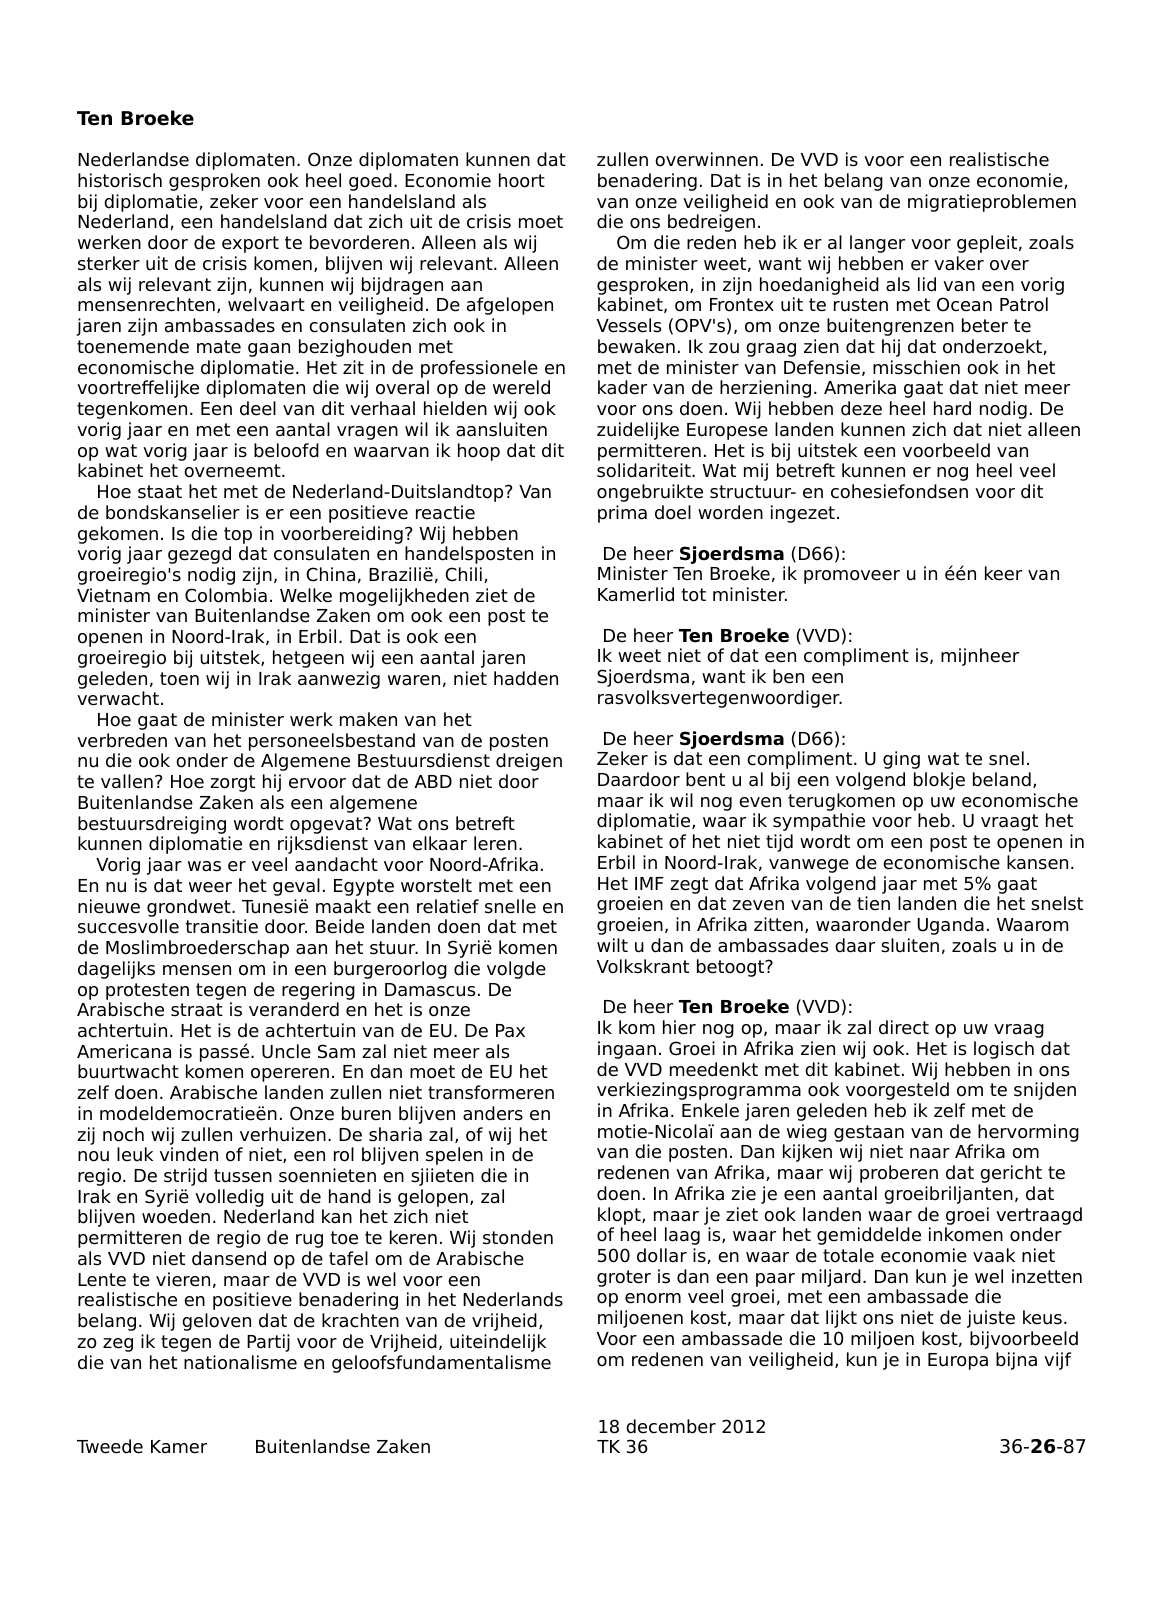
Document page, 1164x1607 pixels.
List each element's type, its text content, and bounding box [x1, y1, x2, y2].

text Om die reden heb ik er al langer voor gepleit, zoals de minister weet, want wij hebben er vaker over gesproken, in zijn hoedanigheid als lid van een vorig kabinet, om Frontex uit te rusten met Ocean Patrol Vessels (OPV's), om onze buitengrenzen beter te bewaken. Ik zou graag zien dat hij dat onderzoekt, met de minister van Defensie, misschien ook in het kader van de herziening. Amerika gaat dat niet meer voor ons doen. Wij hebben deze heel hard nodig. De zuidelijke Europese landen kunnen zich dat niet alleen permitteren. Het is bij uitstek een voorbeeld van solidariteit. Wat mij betreft kunnen er nog heel veel ongebruikte structuur- en cohesiefondsen voor dit prima doel worden ingezet. [596, 233, 1087, 523]
text Zeker is dat een compliment. U ging wat te snel. Daardoor bent u al bij een volgend blokje beland, maar ik wil nog even terugkomen op uw economische diplomatie, waar ik sympathie voor heb. U vraagt het kabinet of het niet tijd wordt om een post te openen in Erbil in Noord-Irak, vanwege de economische kansen. Het IMF zegt dat Afrika volgend jaar met 5% gaat groeien en dat zeven van de tien landen die het snelst groeien, in Afrika zitten, waaronder Uganda. Waarom wilt u dan de ambassades daar sluiten, zoals u in de Volkskrant betoogt? [596, 749, 1087, 977]
text Nederlandse diplomaten. Onze diplomaten kunnen dat historisch gesproken ook heel goed. Economie hoort bij diplomatie, zeker voor een handelsland als Nederland, een handelsland dat zich uit de crisis moet werken door de export te bevorderen. Alleen als wij sterker uit de crisis komen, blijven wij relevant. Alleen als wij relevant zijn, kunnen wij bijdragen aan mensenrechten, welvaart en veiligheid. De afgelopen jaren zijn ambassades en consulaten zich ook in toenemende mate gaan bezighouden met economische diplomatie. Het zit in de professionele en voortreffelijke diplomaten die wij overal op de wereld tegenkomen. Een deel van dit verhaal hielden wij ook vorig jaar en met een aantal vragen wil ik aansluiten op wat vorig jaar is beloofd en waarvan ik hoop dat dit kabinet het overneemt. [77, 150, 567, 482]
text Hoe staat het met de Nederland-Duitslandtop? Van de bondskanselier is er een positieve reactie gekomen. Is die top in voorbereiding? Wij hebben vorig jaar gezegd dat consulaten en handelsposten in groeiregio's nodig zijn, in China, Brazilië, Chili, Vietnam en Colombia. Welke mogelijkheden ziet de minister van Buitenlandse Zaken om ook een post te openen in Noord-Irak, in Erbil. Dat is ook een groeiregio bij uitstek, hetgeen wij een aantal jaren geleden, toen wij in Irak aanwezig waren, niet hadden verwacht. [77, 482, 567, 710]
text De heer Sjoerdsma (D66): [596, 543, 1087, 564]
text zullen overwinnen. De VVD is voor een realistische benadering. Dat is in het belang van onze economie, van onze veiligheid en ook van de migratieproblemen die ons bedreigen. [596, 150, 1087, 233]
text Vorig jaar was er veel aandacht voor Noord-Afrika. En nu is dat weer het geval. Egypte worstelt met een nieuwe grondwet. Tunesië maakt een relatief snelle en succesvolle transitie door. Beide landen doen dat met de Moslimbroederschap aan het stuur. In Syrië komen dagelijks mensen om in een burgeroorlog die volgde op protesten tegen de regering in Damascus. De Arabische straat is veranderd en het is onze achtertuin. Het is de achtertuin van de EU. De Pax Americana is passé. Uncle Sam zal niet meer als buurtwacht komen opereren. En dan moet de EU het zelf doen. Arabische landen zullen niet transformeren in modeldemocratieën. Onze buren blijven anders en zij noch wij zullen verhuizen. De sharia zal, of wij het nou leuk vinden of niet, een rol blijven spelen in de regio. De strijd tussen soennieten en sjiieten die in Irak en Syrië volledig uit de hand is gelopen, zal blijven woeden. Nederland kan het zich niet permitteren de regio de rug toe te keren. Wij stonden als VVD niet dansend op de tafel om de Arabische Lente te vieren, maar de VVD is wel voor een realistische en positieve benadering in het Nederlands belang. Wij geloven dat de krachten van de vrijheid, zo zeg ik tegen de Partij voor de Vrijheid, uiteindelijk die van het nationalisme en geloofsfundamentalisme [77, 855, 567, 1373]
text Minister Ten Broeke, ik promoveer u in één keer van Kamerlid tot minister. [596, 564, 1087, 606]
text Ik weet niet of dat een compliment is, mijnheer Sjoerdsma, want ik ben een rasvolksvertegenwoordiger. [596, 646, 1087, 708]
text De heer Ten Broeke (VVD): [596, 626, 1087, 646]
text De heer Sjoerdsma (D66): [596, 728, 1087, 749]
text De heer Ten Broeke (VVD): [596, 997, 1087, 1018]
text Ik kom hier nog op, maar ik zal direct op uw vraag ingaan. Groei in Afrika zien wij ook. Het is logisch dat de VVD meedenkt met dit kabinet. Wij hebben in ons verkiezingsprogramma ook voorgesteld om te snijden in Afrika. Enkele jaren geleden heb ik zelf met de motie-Nicolaï aan de wieg gestaan van de hervorming van die posten. Dan kijken wij niet naar Afrika om redenen van Afrika, maar wij proberen dat gericht te doen. In Afrika zie je een aantal groeibriljanten, dat klopt, maar je ziet ook landen waar de groei vertraagd of heel laag is, waar het gemiddelde inkomen onder 500 dollar is, en waar de totale economie vaak niet groter is dan een paar miljard. Dan kun je wel inzetten op enorm veel groei, met een ambassade die miljoenen kost, maar dat lijkt ons niet de juiste keus. Voor een ambassade die 10 miljoen kost, bijvoorbeeld om redenen van veiligheid, kun je in Europa bijna vijf [596, 1018, 1087, 1370]
text Hoe gaat de minister werk maken van het verbreden van het personeelsbestand van de posten nu die ook onder de Algemene Bestuursdienst dreigen te vallen? Hoe zorgt hij ervoor dat de ABD niet door Buitenlandse Zaken als een algemene bestuursdreiging wordt opgevat? Wat ons betreft kunnen diplomatie en rijksdienst van elkaar leren. [77, 710, 567, 855]
